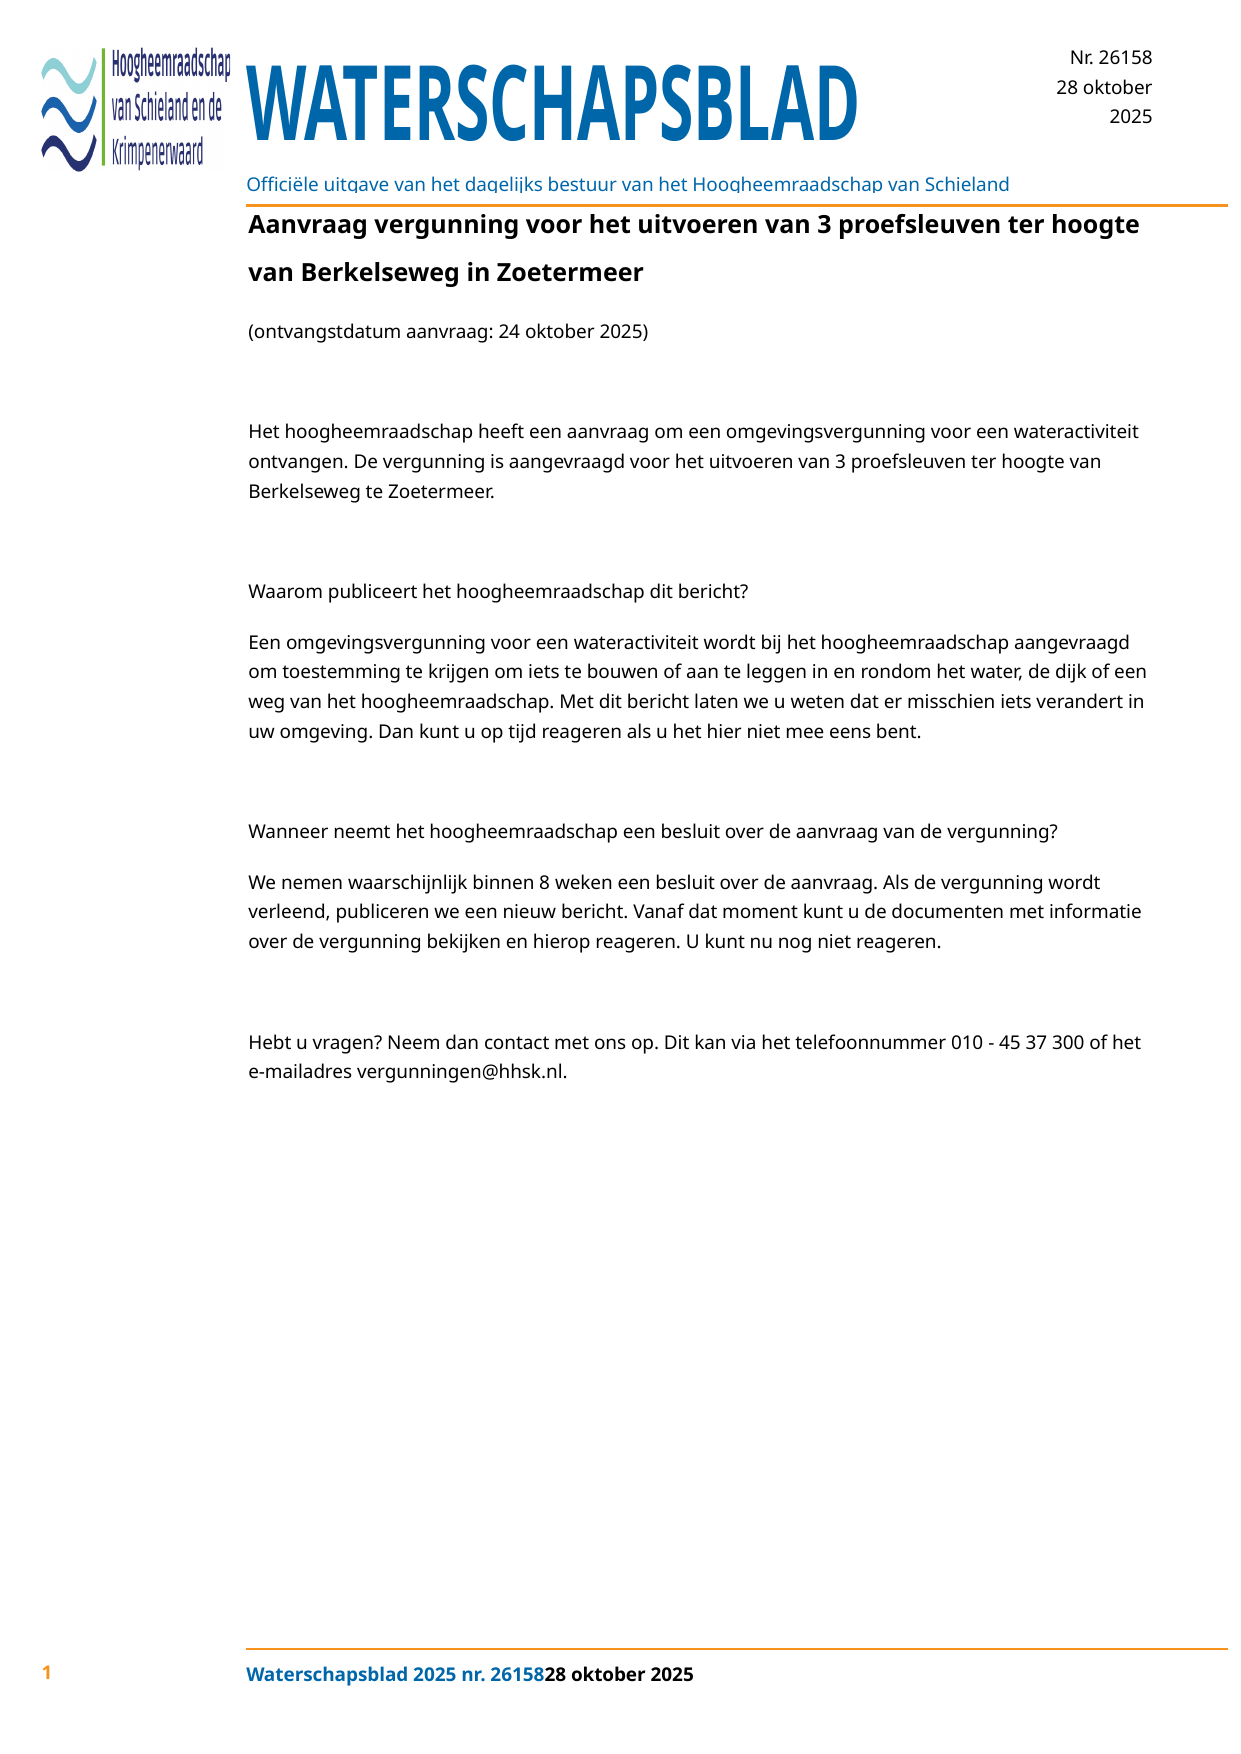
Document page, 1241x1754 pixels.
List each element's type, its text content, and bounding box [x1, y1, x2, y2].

text Het hoogheemraadschap heeft een aanvraag om een omgevingsvergunning voor een wateractiviteit ontvangen. De vergunning is aangevraagd voor het uitvoeren van 3 proefsleuven ter hoogte van Berkelseweg te Zoetermeer. [248, 419, 1152, 504]
text We nemen waarschijnlijk binnen 8 weken een besluit over de aanvraag. Als de vergunning wordt verleend, publiceren we een nieuw bericht. Vanaf dat moment kunt u de documenten met informatie over de vergunning bekijken en hierop reageren. U kunt nu nog niet reageren. [248, 869, 1152, 954]
text Wanneer neemt het hoogheemraadschap een besluit over de aanvraag van de vergunning? [248, 819, 1152, 844]
text Aanvraag vergunning voor het uitvoeren van 3 proefsleuven ter hoogte van Berkelseweg in Zoetermeer [248, 207, 1152, 288]
text Waarom publiceert het hoogheemraadschap dit bericht? [248, 579, 1152, 604]
text Een omgevingsvergunning voor een wateractiviteit wordt bij het hoogheemraadschap aangevraagd om toestemming te krijgen om iets te bouwen of aan te leggen in en rondom het water, de dijk of een weg van het hoogheemraadschap. Met dit bericht laten we u weten dat er misschien iets verandert in uw omgeving. Dan kunt u op tijd reageren als u het hier niet mee eens bent. [248, 629, 1152, 744]
text (ontvangstdatum aanvraag: 24 oktober 2025) [248, 318, 1152, 344]
picture [41, 47, 231, 172]
text Hebt u vragen? Neem dan contact met ons op. Dit kan via het telefoonnummer 010 - 45 37 300 of het e-mailadres vergunningen@hhsk.nl. [248, 1029, 1152, 1084]
